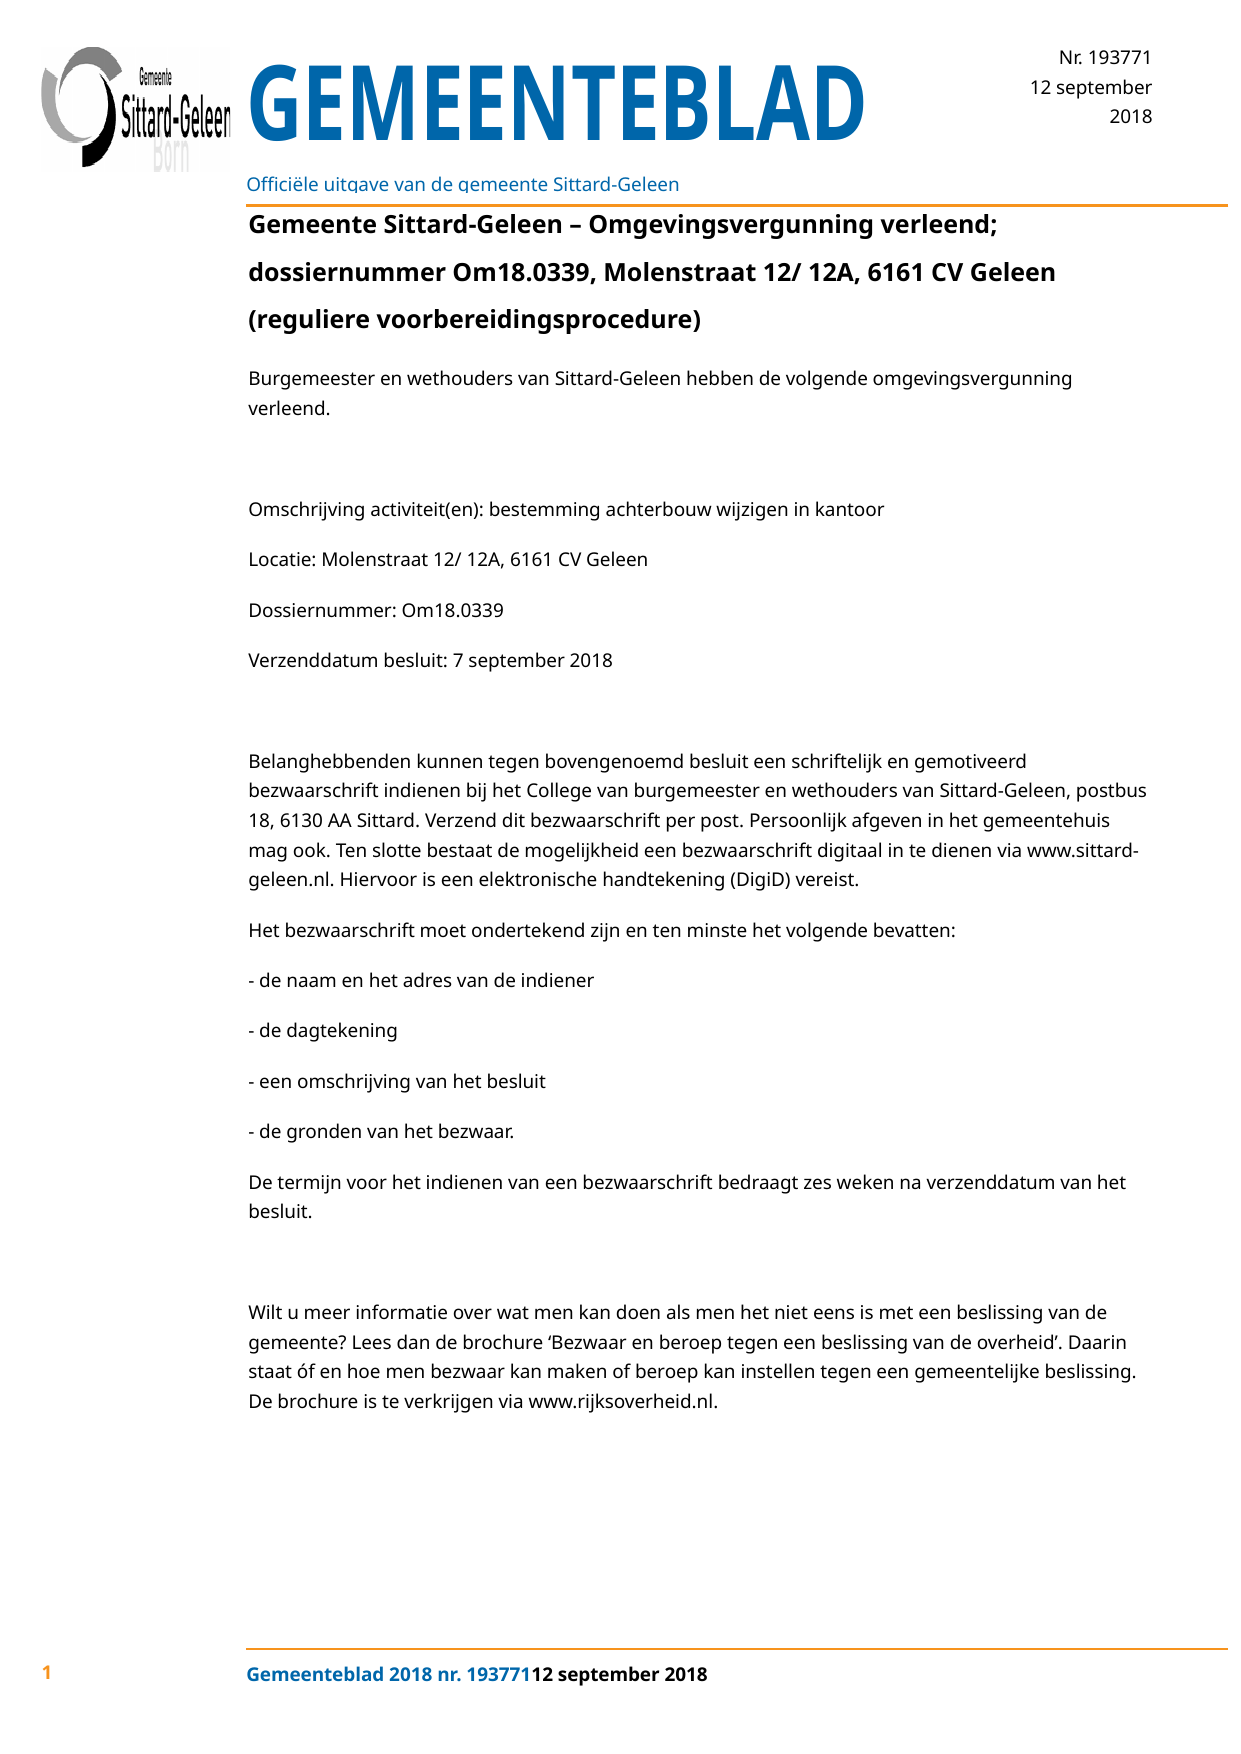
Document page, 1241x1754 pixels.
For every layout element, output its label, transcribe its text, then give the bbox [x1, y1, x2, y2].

text Omschrijving activiteit(en): bestemming achterbouw wijzigen in kantoor [248, 496, 1152, 522]
text Verzenddatum besluit: 7 september 2018 [248, 647, 1152, 673]
text - een omschrijving van het besluit [248, 1068, 1152, 1094]
text Locatie: Molenstraat 12/ 12A, 6161 CV Geleen [248, 546, 1152, 572]
text Gemeente Sittard-Geleen – Omgevingsvergunning verleend; dossiernummer Om18.0339, Molenstraat 12/ 12A, 6161 CV Geleen (reguliere voorbereidingsprocedure) [248, 207, 1152, 336]
text Belanghebbenden kunnen tegen bovengenoemd besluit een schriftelijk en gemotiveerd bezwaarschrift indienen bij het College van burgemeester en wethouders van Sittard-Geleen, postbus 18, 6130 AA Sittard. Verzend dit bezwaarschrift per post. Persoonlijk afgeven in het gemeentehuis mag ook. Ten slotte bestaat de mogelijkheid een bezwaarschrift digitaal in te dienen via www.sittard-geleen.nl. Hiervoor is een elektronische handtekening (DigiD) vereist. [248, 748, 1152, 892]
text Wilt u meer informatie over wat men kan doen als men het niet eens is met een beslissing van de gemeente? Lees dan de brochure ‘Bezwaar en beroep tegen een beslissing van de overheid’. Daarin staat óf en hoe men bezwaar kan maken of beroep kan instellen tegen een gemeentelijke beslissing. De brochure is te verkrijgen via www.rijksoverheid.nl. [248, 1299, 1152, 1414]
text De termijn voor het indienen van een bezwaarschrift bedraagt zes weken na verzenddatum van het besluit. [248, 1169, 1152, 1224]
text Burgemeester en wethouders van Sittard-Geleen hebben de volgende omgevingsvergunning verleend. [248, 366, 1152, 421]
text - de naam en het adres van de indiener [248, 967, 1152, 993]
text - de gronden van het bezwaar. [248, 1118, 1152, 1144]
picture [41, 47, 231, 172]
text Dossiernummer: Om18.0339 [248, 597, 1152, 622]
text - de dagtekening [248, 1018, 1152, 1043]
text Het bezwaarschrift moet ondertekend zijn en ten minste het volgende bevatten: [248, 917, 1152, 942]
